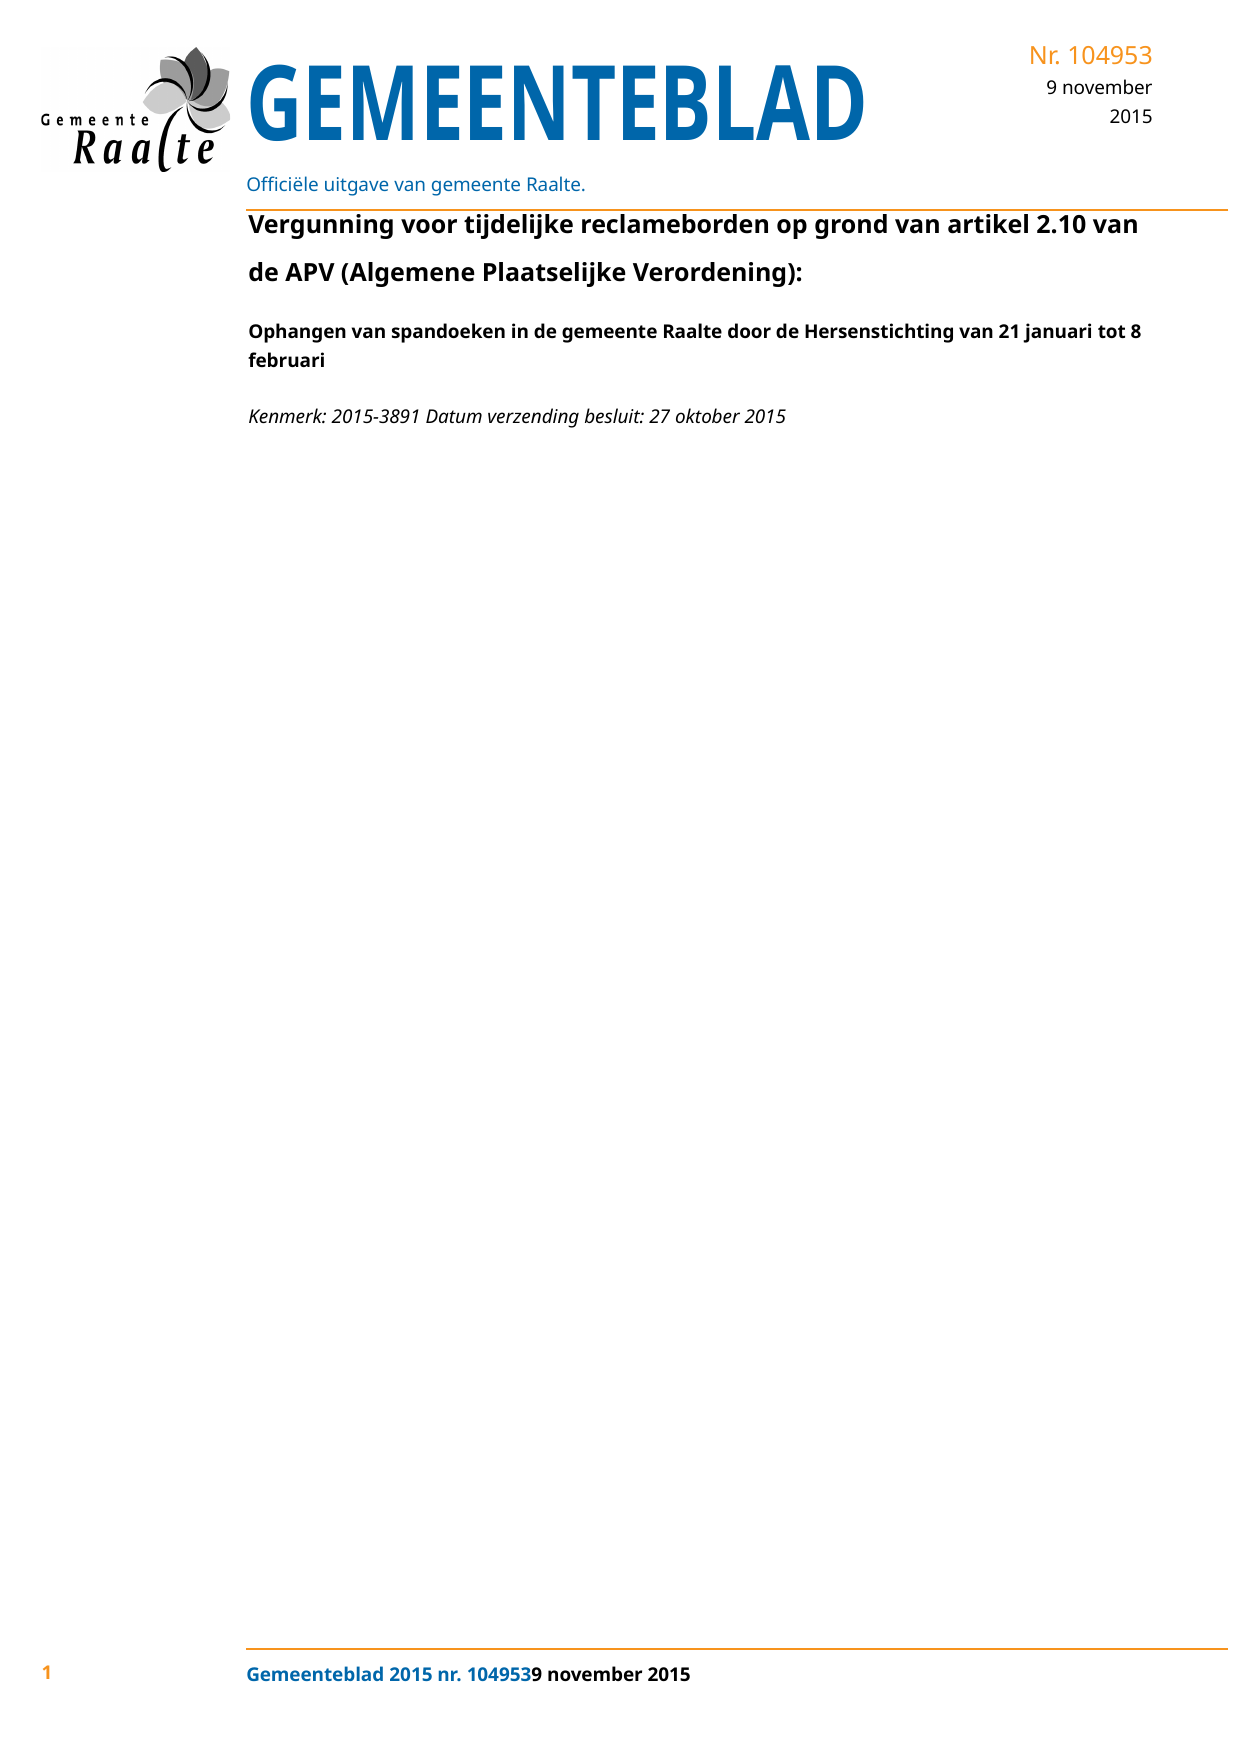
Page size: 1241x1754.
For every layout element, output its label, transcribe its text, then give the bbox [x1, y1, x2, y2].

text Kenmerk: 2015-3891 Datum verzending besluit: 27 oktober 2015 [248, 403, 1152, 428]
text Ophangen van spandoeken in de gemeente Raalte door de Hersenstichting van 21 januari tot 8 februari [248, 318, 1152, 373]
text Vergunning voor tijdelijke reclameborden op grond van artikel 2.10 van de APV (Algemene Plaatselijke Verordening): [248, 211, 1152, 288]
picture [41, 47, 231, 172]
